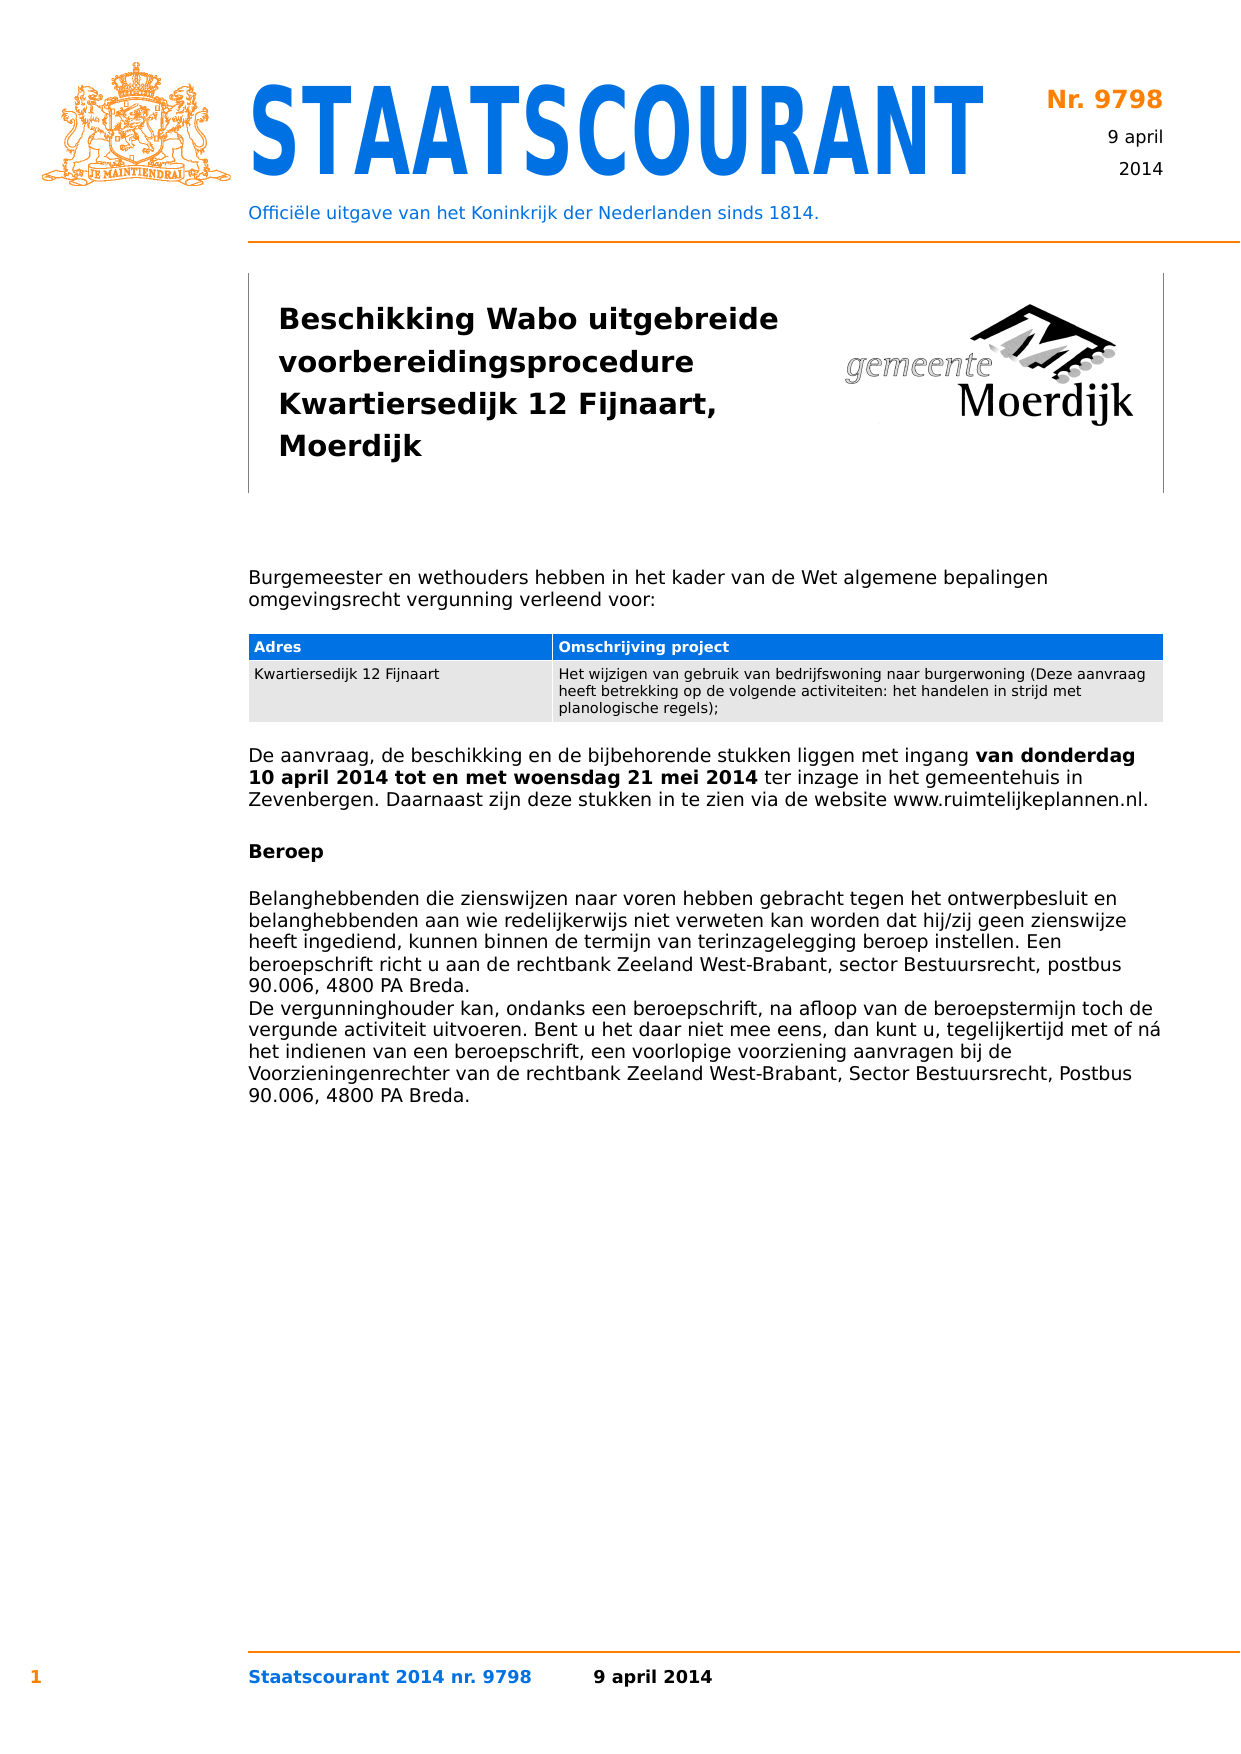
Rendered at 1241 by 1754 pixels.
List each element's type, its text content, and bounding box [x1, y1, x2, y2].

table_header Nr. 9798 [998, 62, 1240, 121]
table_cell Kwartiersedijk 12 Fijnaart [249, 661, 552, 722]
table_cell Het wijzigen van gebruik van bedrijfswoning naar burgerwoning (Deze aanvraag heeft betrekking op de volgende activiteiten: het handelen in strijd met planologische regels); [553, 661, 1163, 722]
table_cell 9 april [998, 121, 1240, 153]
picture [844, 302, 1134, 427]
table_header [25, 62, 248, 241]
text De aanvraag, de beschikking en de bijbehorende stukken liggen met ingang van donderdag 10 april 2014 tot en met woensdag 21 mei 2014 ter inzage in het gemeentehuis in Zevenbergen. Daarnaast zijn deze stukken in te zien via de website www.ruimtelijkeplannen.nl. [248, 744, 1163, 811]
text Burgemeester en wethouders hebben in het kader van de Wet algemene bepalingen omgevingsrecht vergunning verleend voor: [248, 567, 1163, 611]
picture [41, 62, 231, 186]
table_header Adres [249, 634, 552, 660]
subtitle Beroep [248, 841, 1163, 862]
table_header STAATSCOURANT [248, 62, 998, 203]
text De vergunninghouder kan, ondanks een beroepschrift, na afloop van de beroepstermijn toch de vergunde activiteit uitvoeren. Bent u het daar niet mee eens, dan kunt u, tegelijkertijd met of ná het indienen van een beroepschrift, een voorlopige voorziening aanvragen bij de Voorzieningenrechter van de rechtbank Zeeland West-Brabant, Sector Bestuursrecht, Postbus 90.006, 4800 PA Breda. [248, 997, 1163, 1107]
table_header Omschrijving project [553, 634, 1163, 660]
table_cell 2014 [998, 153, 1240, 203]
text Belanghebbenden die zienswijzen naar voren hebben gebracht tegen het ontwerpbesluit en belanghebbenden aan wie redelijkerwijs niet verweten kan worden dat hij/zij geen zienswijze heeft ingediend, kunnen binnen de termijn van terinzagelegging beroep instellen. Een beroepschrift richt u aan de rechtbank Zeeland West-Brabant, sector Bestuursrecht, postbus 90.006, 4800 PA Breda. [248, 887, 1163, 997]
subtitle Beschikking Wabo uitgebreide voorbereidingsprocedure Kwartiersedijk 12 Fijnaart, Moerdijk [249, 273, 1163, 493]
table_cell Officiële uitgave van het Koninkrijk der Nederlanden sinds 1814. [248, 203, 1240, 241]
